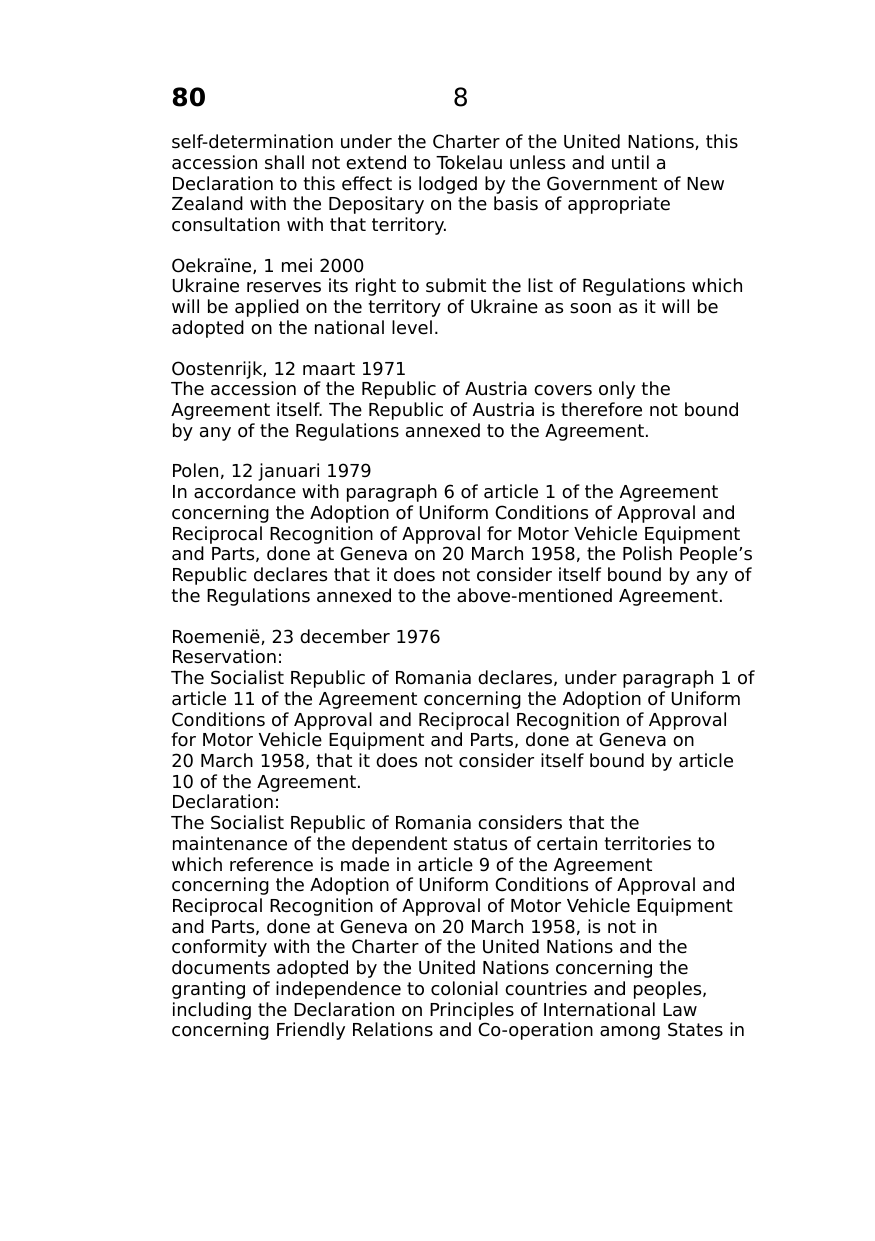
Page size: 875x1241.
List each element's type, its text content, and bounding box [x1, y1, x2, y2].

text Polen, 12 januari 1979 [171, 461, 756, 482]
text The Socialist Republic of Romania considers that the maintenance of the dependent status of certain territories to which reference is made in article 9 of the Agreement concerning the Adoption of Uniform Conditions of Approval and Reciprocal Recognition of Approval of Motor Vehicle Equipment and Parts, done at Geneva on 20 March 1958, is not in conformity with the Charter of the United Nations and the documents adopted by the United Nations concerning the granting of independence to colonial countries and peoples, including the Declaration on Principles of International Law concerning Friendly Relations and Co-operation among States in [171, 813, 756, 1041]
text self-determination under the Charter of the United Nations, this accession shall not extend to Tokelau unless and until a Declaration to this effect is lodged by the Government of New Zealand with the Depositary on the basis of appropriate consultation with that territory. [171, 132, 756, 236]
text The accession of the Republic of Austria covers only the Agreement itself. The Republic of Austria is therefore not bound by any of the Regulations annexed to the Agreement. [171, 379, 756, 441]
text Oekraïne, 1 mei 2000 [171, 256, 756, 276]
text Declaration: [171, 792, 756, 813]
text The Socialist Republic of Romania declares, under paragraph 1 of article 11 of the Agreement concerning the Adoption of Uniform Conditions of Approval and Reciprocal Recognition of Approval for Motor Vehicle Equipment and Parts, done at Geneva on 20 March 1958, that it does not consider itself bound by article 10 of the Agreement. [171, 668, 756, 792]
text In accordance with paragraph 6 of article 1 of the Agreement concerning the Adoption of Uniform Conditions of Approval and Reciprocal Recognition of Approval for Motor Vehicle Equipment and Parts, done at Geneva on 20 March 1958, the Polish People’s Republic declares that it does not consider itself bound by any of the Regulations annexed to the above-mentioned Agreement. [171, 482, 756, 606]
text Reservation: [171, 647, 756, 668]
text Oostenrijk, 12 maart 1971 [171, 358, 756, 379]
text Roemenië, 23 december 1976 [171, 626, 756, 647]
text Ukraine reserves its right to submit the list of Regulations which will be applied on the territory of Ukraine as soon as it will be adopted on the national level. [171, 276, 756, 338]
